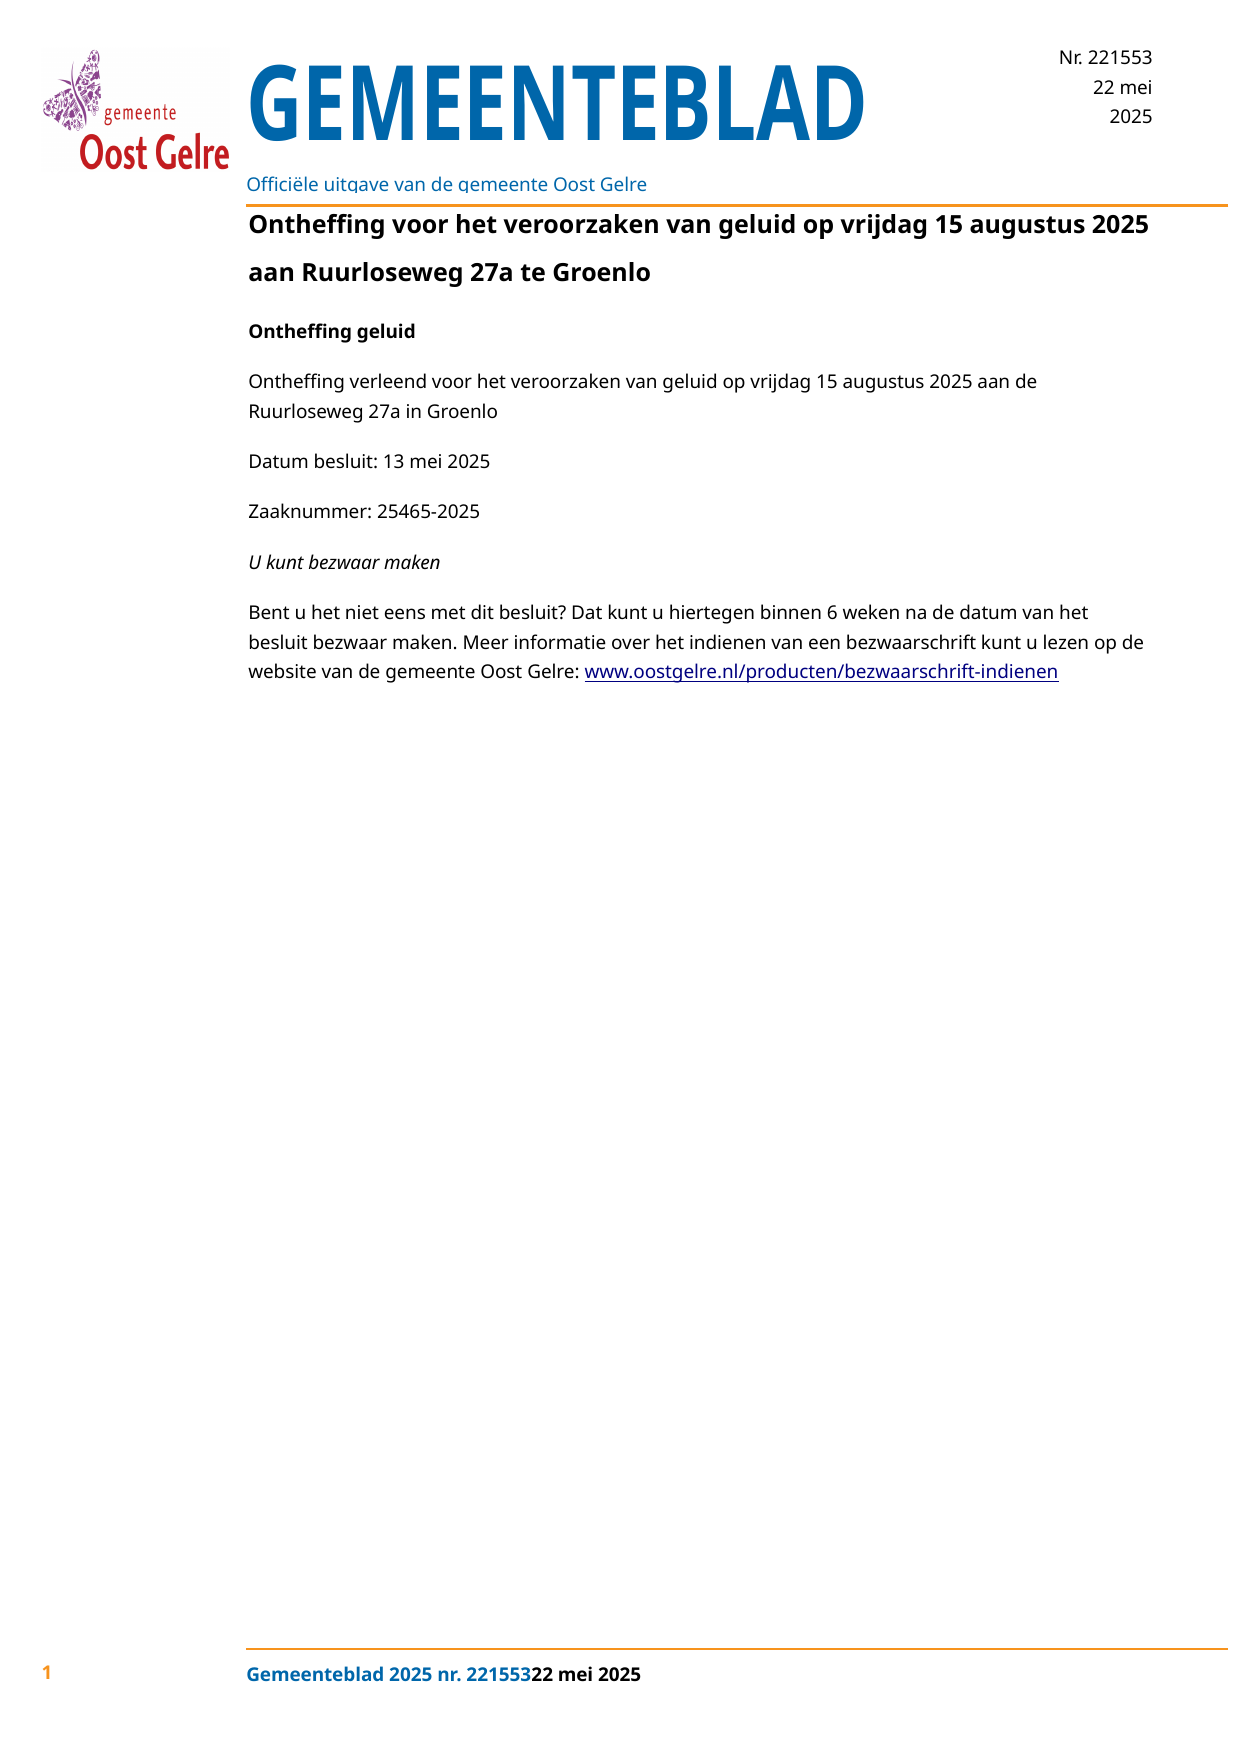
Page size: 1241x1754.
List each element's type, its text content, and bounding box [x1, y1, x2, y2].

picture [41, 47, 231, 172]
text Zaaknummer: 25465-2025 [248, 499, 1152, 524]
text Ontheffing verleend voor het veroorzaken van geluid op vrijdag 15 augustus 2025 aan de Ruurloseweg 27a in Groenlo [248, 368, 1152, 424]
text Bent u het niet eens met dit besluit? Dat kunt u hiertegen binnen 6 weken na de datum van het besluit bezwaar maken. Meer informatie over het indienen van een bezwaarschrift kunt u lezen op de website van de gemeente Oost Gelre: www.oostgelre.nl/producten/bezwaarschrift-indienen [248, 599, 1152, 684]
text Ontheffing geluid [248, 318, 1152, 344]
text U kunt bezwaar maken [248, 549, 1152, 575]
text Ontheffing voor het veroorzaken van geluid op vrijdag 15 augustus 2025 aan Ruurloseweg 27a te Groenlo [248, 207, 1152, 288]
text Datum besluit: 13 mei 2025 [248, 448, 1152, 474]
